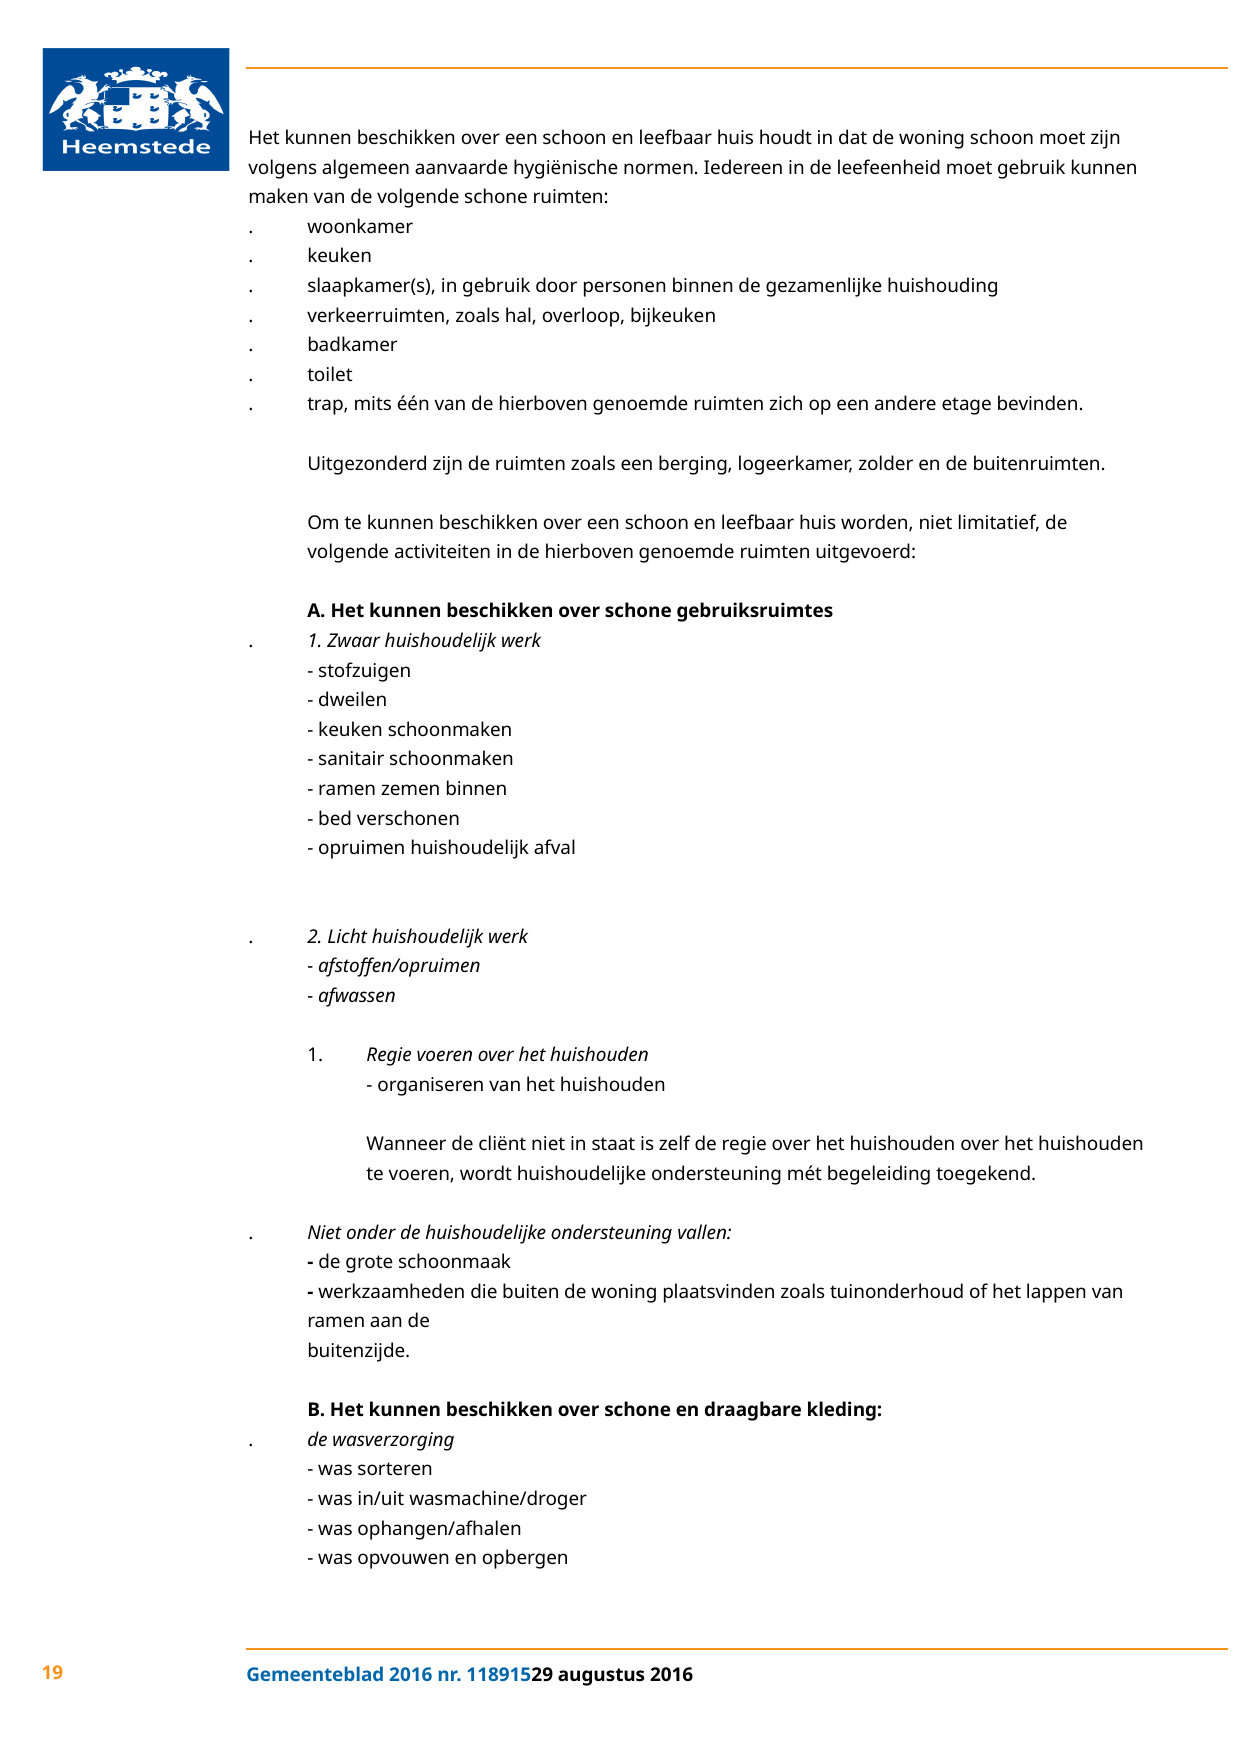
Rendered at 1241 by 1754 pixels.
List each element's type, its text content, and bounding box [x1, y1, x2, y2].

list 2. Licht huishoudelijk werk [248, 923, 1152, 949]
list - stofzuigen [248, 657, 1152, 683]
list - was opvouwen en opbergen [248, 1544, 1152, 1570]
text Het kunnen beschikken over een schoon en leefbaar huis houdt in dat de woning schoon moet zijn volgens algemeen aanvaarde hygiënische normen. Iedereen in de leefeenheid moet gebruik kunnen maken van de volgende schone ruimten: [248, 124, 1152, 209]
list Regie voeren over het huishouden [307, 1041, 1152, 1067]
list toilet [248, 361, 1152, 387]
list - werkzaamheden die buiten de woning plaatsvinden zoals tuinonderhoud of het lappen van ramen aan de [248, 1278, 1152, 1333]
list - opruimen huishoudelijk afval [248, 834, 1152, 860]
list woonkamer [248, 213, 1152, 239]
list - organiseren van het huishouden [307, 1071, 1152, 1097]
list - was sorteren [248, 1456, 1152, 1481]
list A. Het kunnen beschikken over schone gebruiksruimtes [248, 598, 1152, 623]
list Niet onder de huishoudelijke ondersteuning vallen: [248, 1219, 1152, 1245]
list - was ophangen/afhalen [248, 1515, 1152, 1541]
list - was in/uit wasmachine/droger [248, 1485, 1152, 1511]
list Om te kunnen beschikken over een schoon en leefbaar huis worden, niet limitatief, de volgende activiteiten in de hierboven genoemde ruimten uitgevoerd: [248, 509, 1152, 564]
list verkeerruimten, zoals hal, overloop, bijkeuken [248, 302, 1152, 328]
list slaapkamer(s), in gebruik door personen binnen de gezamenlijke huishouding [248, 272, 1152, 298]
picture [41, 47, 231, 172]
list de wasverzorging [248, 1426, 1152, 1452]
list 1. Zwaar huishoudelijk werk [248, 627, 1152, 653]
list - keuken schoonmaken [248, 716, 1152, 742]
list B. Het kunnen beschikken over schone en draagbare kleding: [248, 1396, 1152, 1422]
list - dweilen [248, 686, 1152, 712]
list - de grote schoonmaak [248, 1248, 1152, 1274]
list badkamer [248, 331, 1152, 357]
list keuken [248, 243, 1152, 268]
list - afwassen [248, 982, 1152, 1008]
list buitenzijde. [248, 1337, 1152, 1363]
list trap, mits één van de hierboven genoemde ruimten zich op een andere etage bevinden. [248, 391, 1152, 416]
list - bed verschonen [248, 805, 1152, 831]
list - sanitair schoonmaken [248, 746, 1152, 771]
list Wanneer de cliënt niet in staat is zelf de regie over het huishouden over het huishouden te voeren, wordt huishoudelijke ondersteuning mét begeleiding toegekend. [307, 1130, 1152, 1186]
list - afstoffen/opruimen [248, 953, 1152, 978]
list Uitgezonderd zijn de ruimten zoals een berging, logeerkamer, zolder en de buitenruimten. [248, 450, 1152, 476]
list - ramen zemen binnen [248, 775, 1152, 801]
